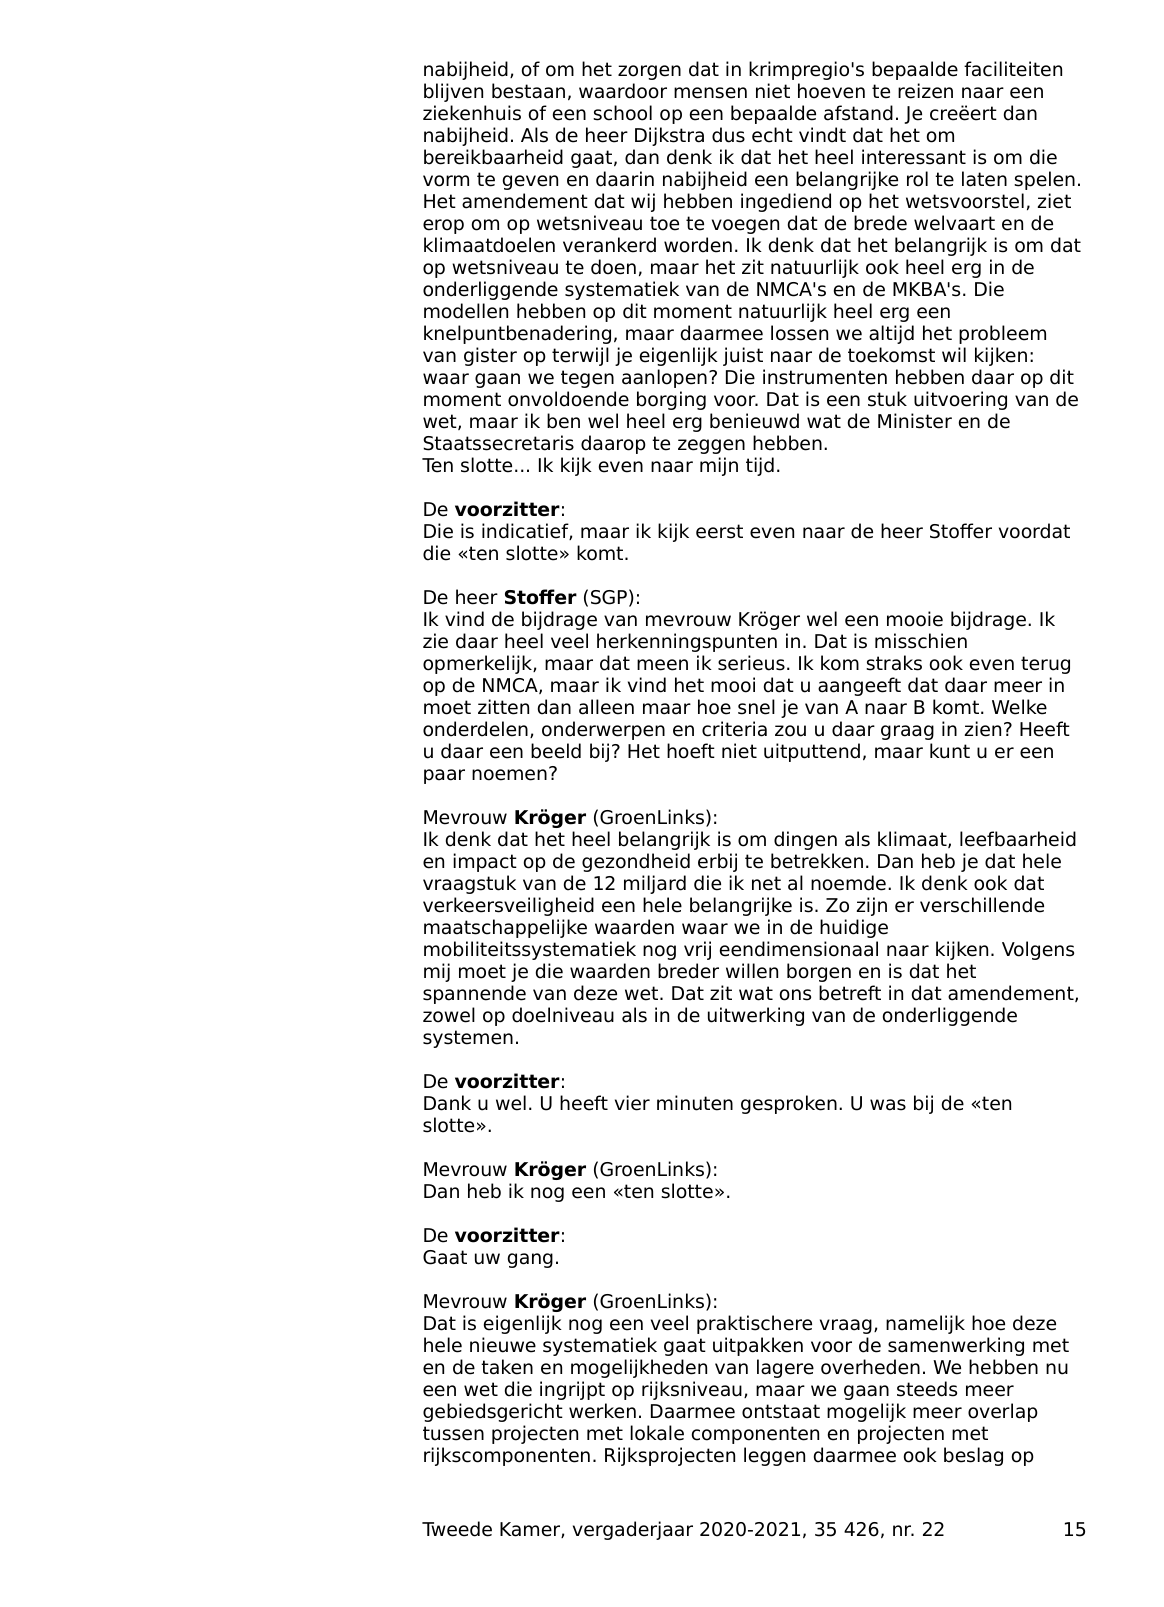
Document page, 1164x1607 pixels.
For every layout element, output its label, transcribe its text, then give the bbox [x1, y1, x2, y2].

text Dank u wel. U heeft vier minuten gesproken. U was bij de «ten slotte». [422, 1093, 1087, 1137]
text Ik vind de bijdrage van mevrouw Kröger wel een mooie bijdrage. Ik zie daar heel veel herkenningspunten in. Dat is misschien opmerkelijk, maar dat meen ik serieus. Ik kom straks ook even terug op de NMCA, maar ik vind het mooi dat u aangeeft dat daar meer in moet zitten dan alleen maar hoe snel je van A naar B komt. Welke onderdelen, onderwerpen en criteria zou u daar graag in zien? Heeft u daar een beeld bij? Het hoeft niet uitputtend, maar kunt u er een paar noemen? [422, 609, 1087, 785]
text Die is indicatief, maar ik kijk eerst even naar de heer Stoffer voordat die «ten slotte» komt. [422, 521, 1087, 565]
text Ten slotte... Ik kijk even naar mijn tijd. [422, 455, 1087, 477]
text De heer Stoffer (SGP): [422, 587, 1087, 609]
text Mevrouw Kröger (GroenLinks): [422, 807, 1087, 829]
text Mevrouw Kröger (GroenLinks): [422, 1291, 1087, 1313]
text De voorzitter: [422, 1071, 1087, 1093]
text nabijheid, of om het zorgen dat in krimpregio's bepaalde faciliteiten blijven bestaan, waardoor mensen niet hoeven te reizen naar een ziekenhuis of een school op een bepaalde afstand. Je creëert dan nabijheid. Als de heer Dijkstra dus echt vindt dat het om bereikbaarheid gaat, dan denk ik dat het heel interessant is om die vorm te geven en daarin nabijheid een belangrijke rol te laten spelen. [422, 59, 1087, 191]
text De voorzitter: [422, 499, 1087, 521]
text Gaat uw gang. [422, 1247, 1087, 1269]
text Mevrouw Kröger (GroenLinks): [422, 1159, 1087, 1181]
text De voorzitter: [422, 1225, 1087, 1247]
text Ik denk dat het heel belangrijk is om dingen als klimaat, leefbaarheid en impact op de gezondheid erbij te betrekken. Dan heb je dat hele vraagstuk van de 12 miljard die ik net al noemde. Ik denk ook dat verkeersveiligheid een hele belangrijke is. Zo zijn er verschillende maatschappelijke waarden waar we in de huidige mobiliteitssystematiek nog vrij eendimensionaal naar kijken. Volgens mij moet je die waarden breder willen borgen en is dat het spannende van deze wet. Dat zit wat ons betreft in dat amendement, zowel op doelniveau als in de uitwerking van de onderliggende systemen. [422, 829, 1087, 1049]
text Het amendement dat wij hebben ingediend op het wetsvoorstel, ziet erop om op wetsniveau toe te voegen dat de brede welvaart en de klimaatdoelen verankerd worden. Ik denk dat het belangrijk is om dat op wetsniveau te doen, maar het zit natuurlijk ook heel erg in de onderliggende systematiek van de NMCA's en de MKBA's. Die modellen hebben op dit moment natuurlijk heel erg een knelpuntbenadering, maar daarmee lossen we altijd het probleem van gister op terwijl je eigenlijk juist naar de toekomst wil kijken: waar gaan we tegen aanlopen? Die instrumenten hebben daar op dit moment onvoldoende borging voor. Dat is een stuk uitvoering van de wet, maar ik ben wel heel erg benieuwd wat de Minister en de Staatssecretaris daarop te zeggen hebben. [422, 191, 1087, 455]
text Dat is eigenlijk nog een veel praktischere vraag, namelijk hoe deze hele nieuwe systematiek gaat uitpakken voor de samenwerking met en de taken en mogelijkheden van lagere overheden. We hebben nu een wet die ingrijpt op rijksniveau, maar we gaan steeds meer gebiedsgericht werken. Daarmee ontstaat mogelijk meer overlap tussen projecten met lokale componenten en projecten met rijkscomponenten. Rijksprojecten leggen daarmee ook beslag op [422, 1313, 1087, 1467]
text Dan heb ik nog een «ten slotte». [422, 1181, 1087, 1203]
